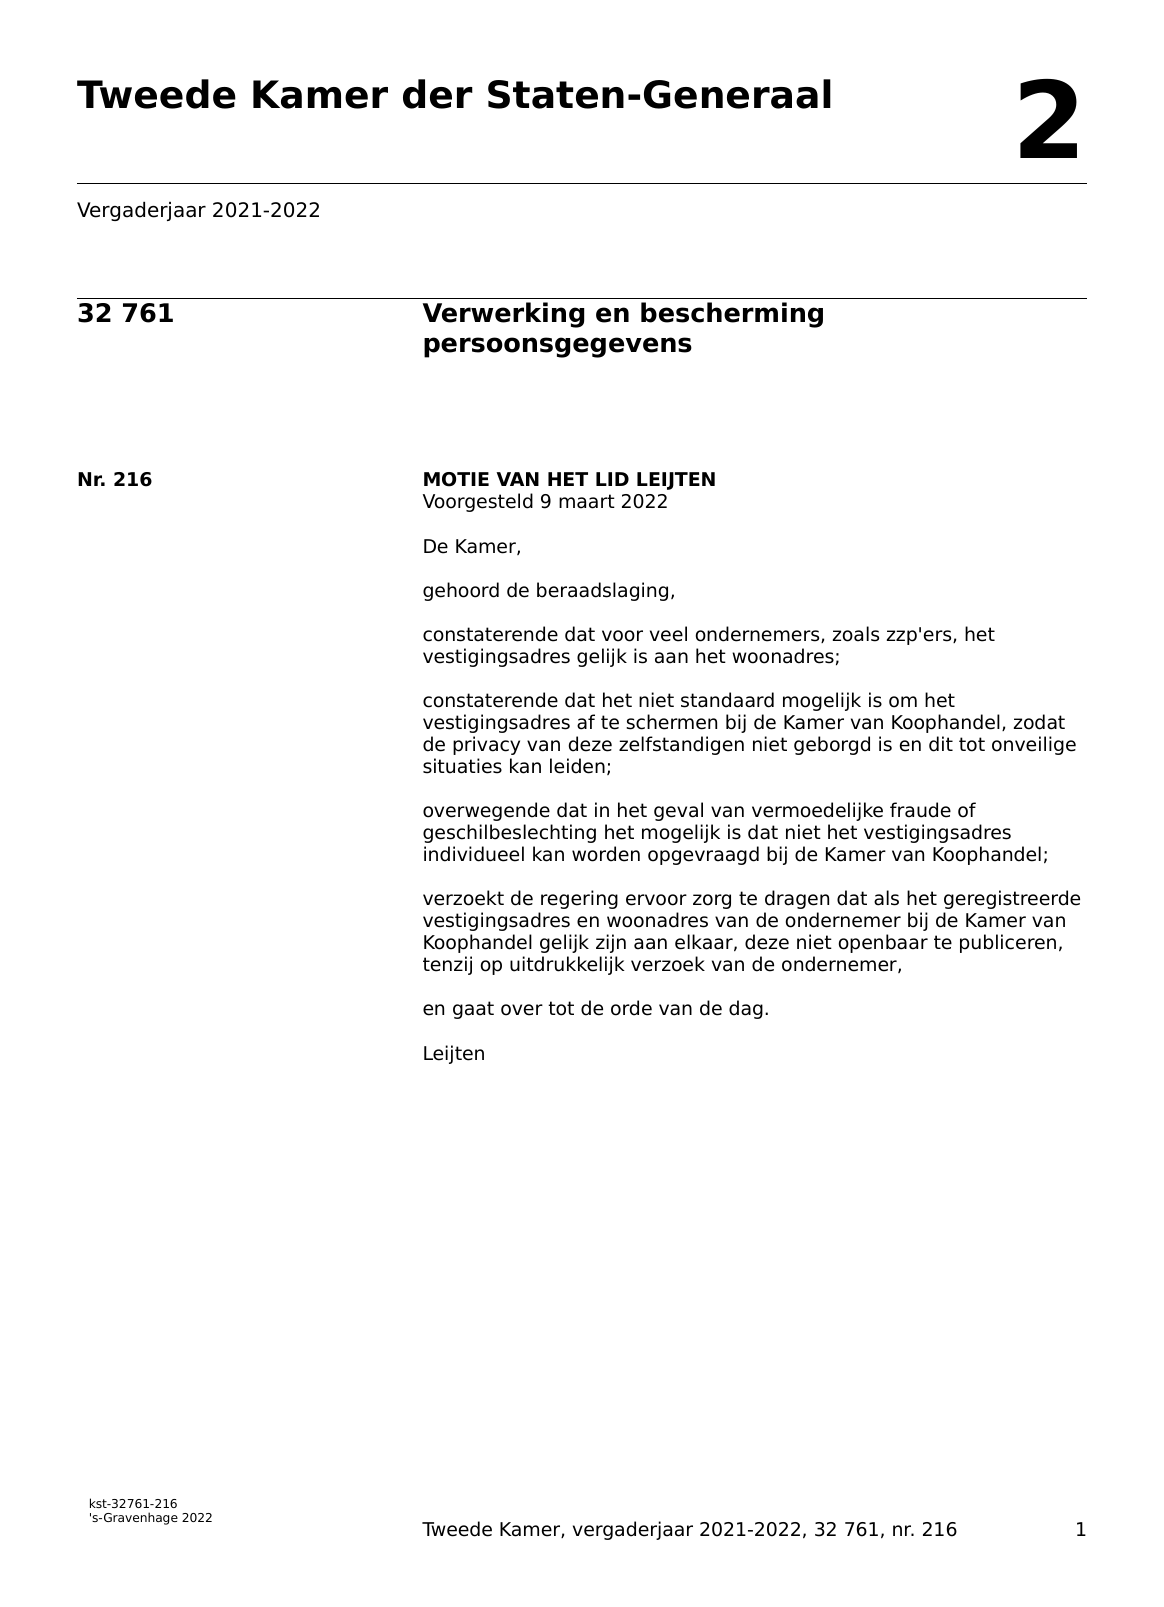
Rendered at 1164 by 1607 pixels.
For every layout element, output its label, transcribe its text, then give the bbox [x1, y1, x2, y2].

text constaterende dat het niet standaard mogelijk is om het vestigingsadres af te schermen bij de Kamer van Koophandel, zodat de privacy van deze zelfstandigen niet geborgd is en dit tot onveilige situaties kan leiden; [422, 690, 1087, 778]
text De Kamer, [422, 536, 1087, 557]
table_cell Vergaderjaar 2021-2022 [77, 184, 1087, 298]
table_header 2 [886, 59, 1087, 183]
text constaterende dat voor veel ondernemers, zoals zzp'ers, het vestigingsadres gelijk is aan het woonadres; [422, 624, 1087, 668]
text 's-Gravenhage 2022 [88, 1511, 323, 1525]
subtitle 32 761 Verwerking en bescherming persoonsgegevens [77, 299, 1087, 358]
text verzoekt de regering ervoor zorg te dragen dat als het geregistreerde vestigingsadres en woonadres van de ondernemer bij de Kamer van Koophandel gelijk zijn aan elkaar, deze niet openbaar te publiceren, tenzij op uitdrukkelijk verzoek van de ondernemer, [422, 888, 1087, 976]
text en gaat over tot de orde van de dag. [422, 998, 1087, 1020]
text overwegende dat in het geval van vermoedelijke fraude of geschilbeslechting het mogelijk is dat niet het vestigingsadres individueel kan worden opgevraagd bij de Kamer van Koophandel; [422, 800, 1087, 866]
subtitle Nr. 216 MOTIE VAN HET LID LEIJTEN [77, 469, 1087, 491]
table_header Tweede Kamer der Staten-Generaal [77, 59, 886, 183]
text kst-32761-216 [88, 1497, 323, 1511]
text Voorgesteld 9 maart 2022 [422, 491, 1087, 513]
text gehoord de beraadslaging, [422, 580, 1087, 602]
text Leijten [422, 1042, 1087, 1064]
